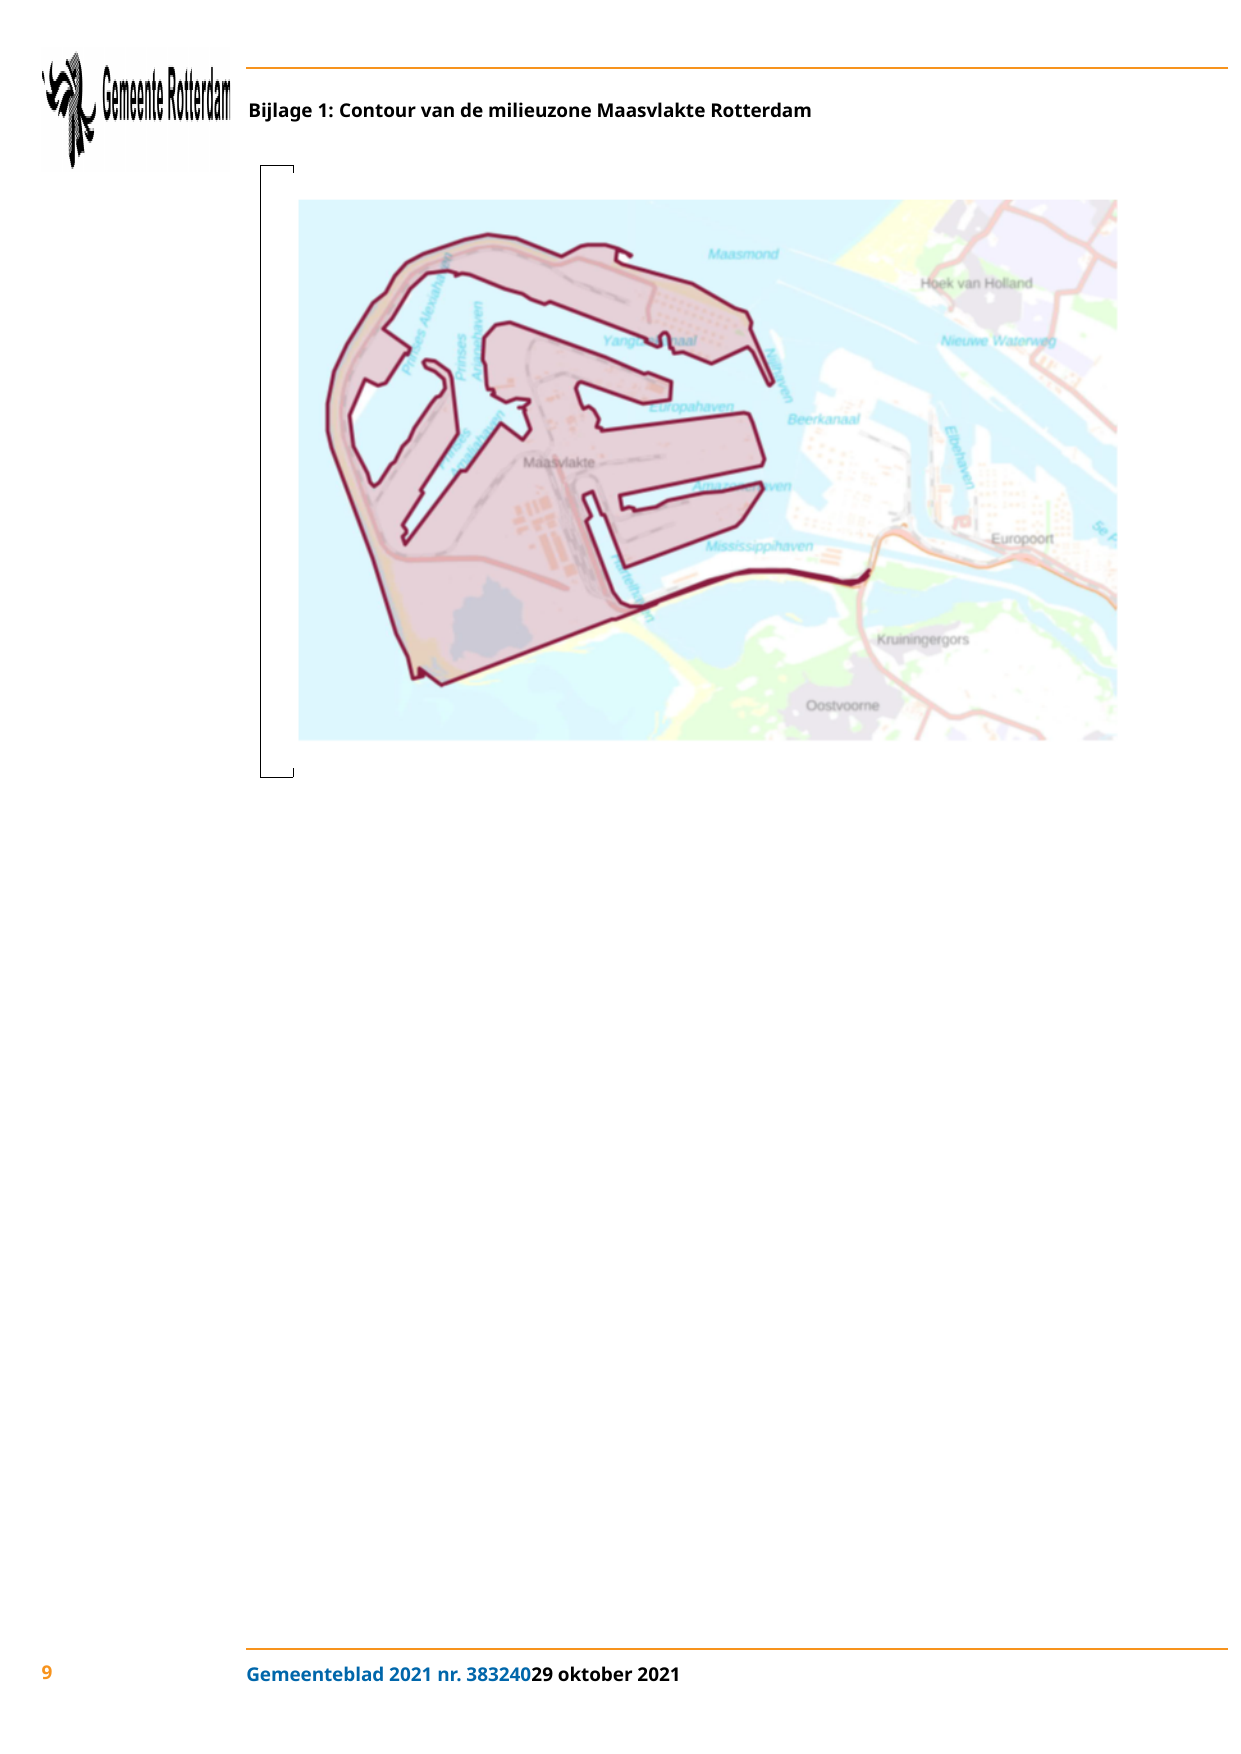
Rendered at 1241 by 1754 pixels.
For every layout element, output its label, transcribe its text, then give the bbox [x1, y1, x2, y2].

picture [268, 173, 1155, 768]
text Bijlage 1: Contour van de milieuzone Maasvlakte Rotterdam [248, 95, 1152, 123]
picture [41, 47, 231, 172]
